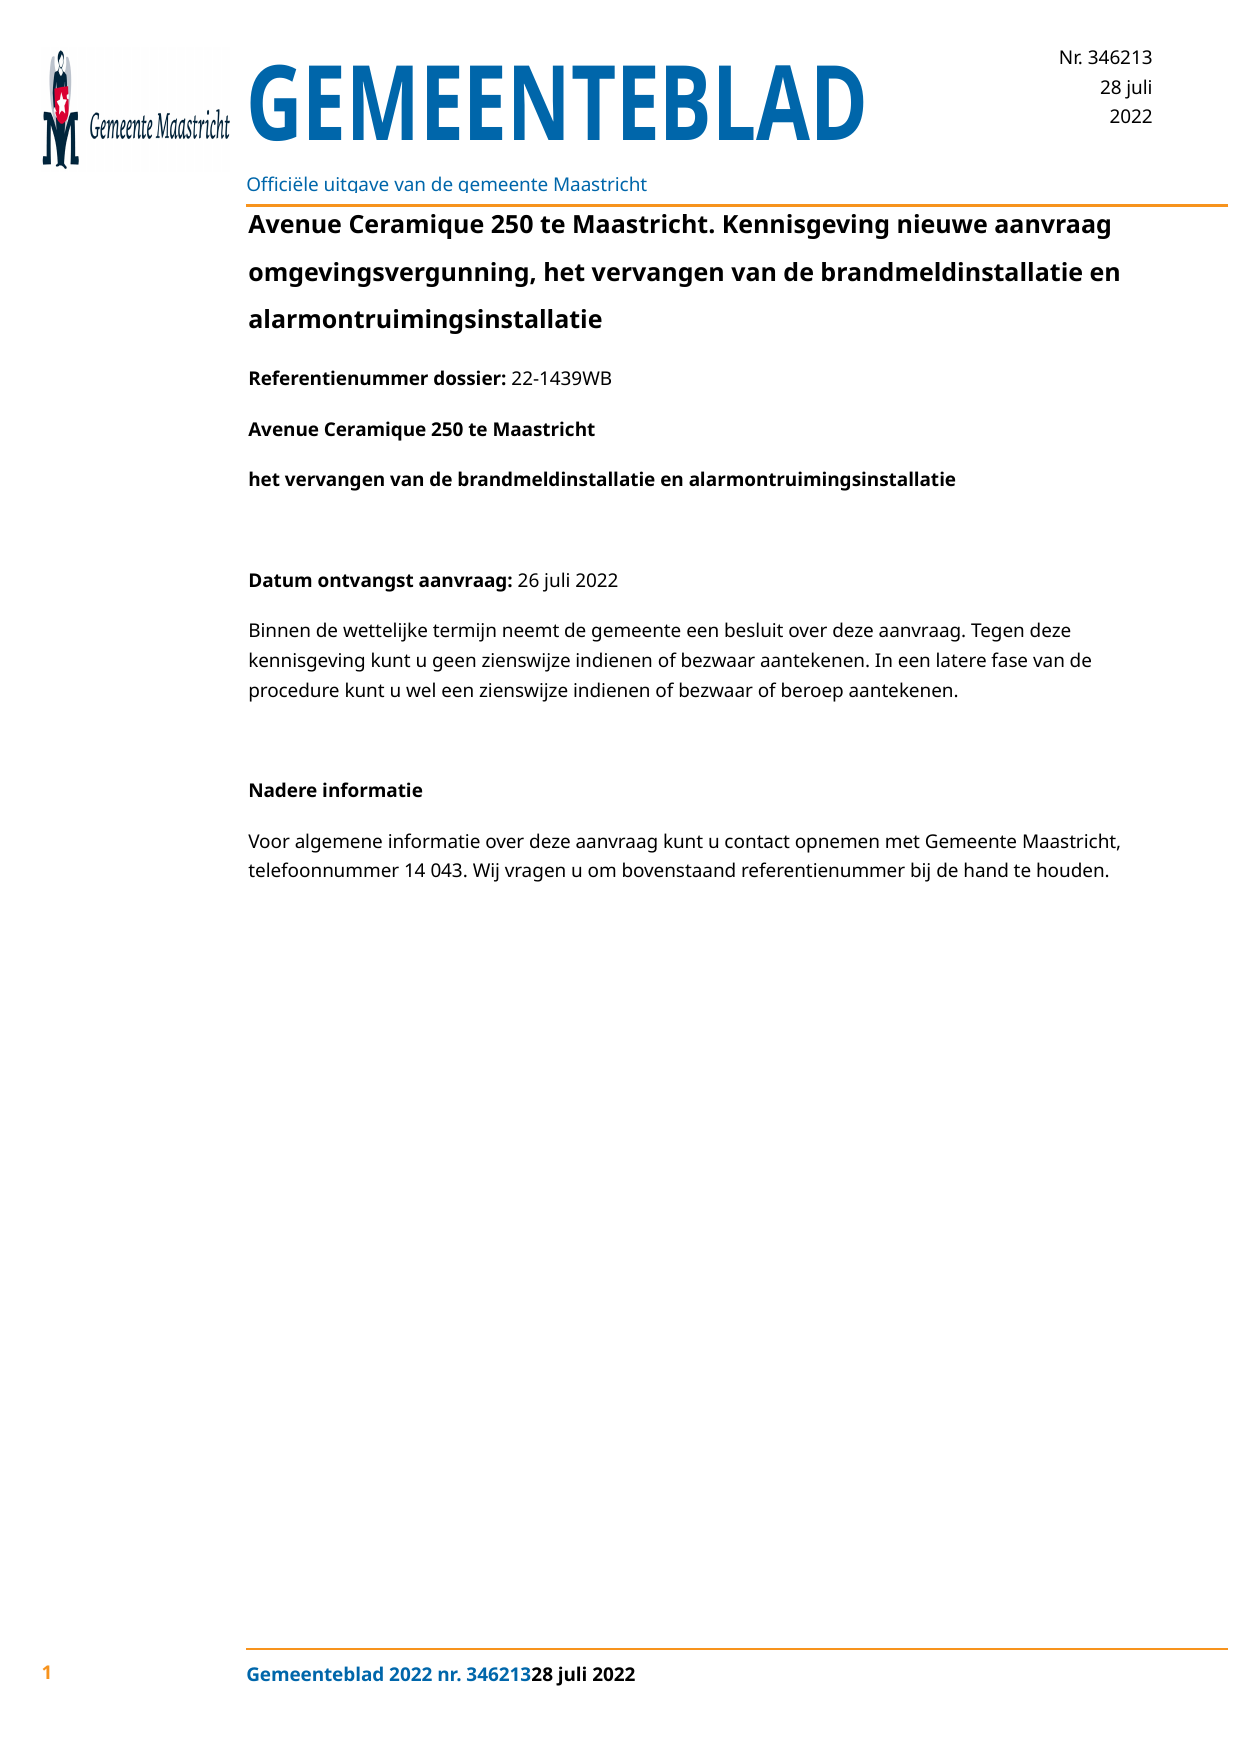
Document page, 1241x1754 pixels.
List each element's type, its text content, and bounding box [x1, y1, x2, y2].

text het vervangen van de brandmeldinstallatie en alarmontruimingsinstallatie [248, 466, 1152, 492]
text Voor algemene informatie over deze aanvraag kunt u contact opnemen met Gemeente Maastricht, telefoonnummer 14 043. Wij vragen u om bovenstaand referentienummer bij de hand te houden. [248, 828, 1152, 883]
text Nadere informatie [248, 778, 1152, 803]
text Referentienummer dossier: 22-1439WB [248, 366, 1152, 391]
text Avenue Ceramique 250 te Maastricht. Kennisgeving nieuwe aanvraag omgevingsvergunning, het vervangen van de brandmeldinstallatie en alarmontruimingsinstallatie [248, 207, 1152, 336]
picture [41, 47, 231, 172]
text Binnen de wettelijke termijn neemt de gemeente een besluit over deze aanvraag. Tegen deze kennisgeving kunt u geen zienswijze indienen of bezwaar aantekenen. In een latere fase van de procedure kunt u wel een zienswijze indienen of bezwaar of beroep aantekenen. [248, 618, 1152, 702]
text Avenue Ceramique 250 te Maastricht [248, 416, 1152, 442]
text Datum ontvangst aanvraag: 26 juli 2022 [248, 567, 1152, 593]
